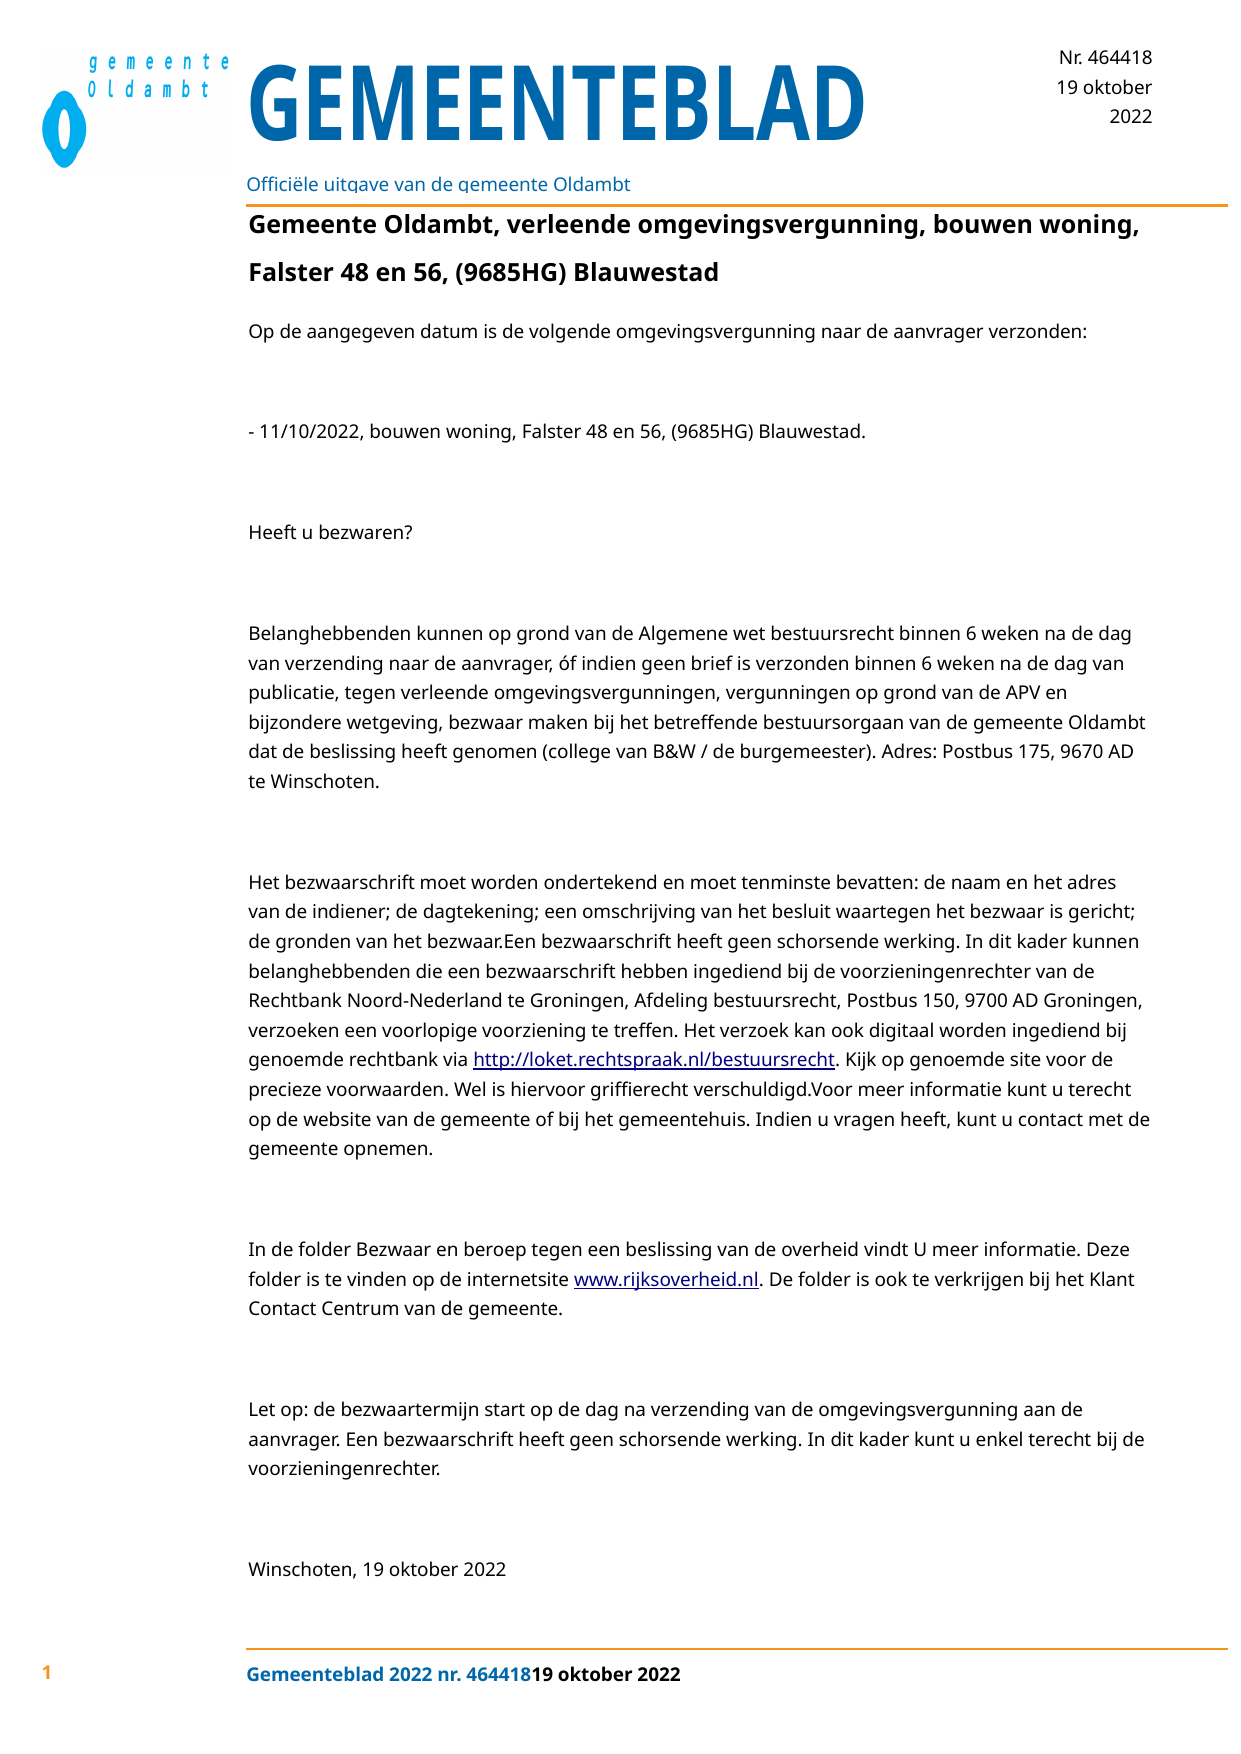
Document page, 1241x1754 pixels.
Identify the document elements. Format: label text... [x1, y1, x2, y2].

text Winschoten, 19 oktober 2022 [248, 1556, 1152, 1582]
text - 11/10/2022, bouwen woning, Falster 48 en 56, (9685HG) Blauwestad. [248, 419, 1152, 444]
text Gemeente Oldambt, verleende omgevingsvergunning, bouwen woning, Falster 48 en 56, (9685HG) Blauwestad [248, 207, 1152, 288]
text Op de aangegeven datum is de volgende omgevingsvergunning naar de aanvrager verzonden: [248, 318, 1152, 344]
text Heeft u bezwaren? [248, 519, 1152, 545]
text In de folder Bezwaar en beroep tegen een beslissing van de overheid vindt U meer informatie. Deze folder is te vinden op de internetsite www.rijksoverheid.nl. De folder is ook te verkrijgen bij het Klant Contact Centrum van de gemeente. [248, 1236, 1152, 1321]
text Let op: de bezwaartermijn start op de dag na verzending van de omgevingsvergunning aan de aanvrager. Een bezwaarschrift heeft geen schorsende werking. In dit kader kunt u enkel terecht bij de voorzieningenrechter. [248, 1396, 1152, 1481]
text Het bezwaarschrift moet worden ondertekend en moet tenminste bevatten: de naam en het adres van de indiener; de dagtekening; een omschrijving van het besluit waartegen het bezwaar is gericht; de gronden van het bezwaar.Een bezwaarschrift heeft geen schorsende werking. In dit kader kunnen belanghebbenden die een bezwaarschrift hebben ingediend bij de voorzieningenrechter van de Rechtbank Noord-Nederland te Groningen, Afdeling bestuursrecht, Postbus 150, 9700 AD Groningen, verzoeken een voorlopige voorziening te treffen. Het verzoek kan ook digitaal worden ingediend bij genoemde rechtbank via http://loket.rechtspraak.nl/bestuursrecht. Kijk op genoemde site voor de precieze voorwaarden. Wel is hiervoor griffierecht verschuldigd.Voor meer informatie kunt u terecht op de website van de gemeente of bij het gemeentehuis. Indien u vragen heeft, kunt u contact met de gemeente opnemen. [248, 869, 1152, 1161]
picture [41, 47, 231, 172]
text Belanghebbenden kunnen op grond van de Algemene wet bestuursrecht binnen 6 weken na de dag van verzending naar de aanvrager, óf indien geen brief is verzonden binnen 6 weken na de dag van publicatie, tegen verleende omgevingsvergunningen, vergunningen op grond van de APV en bijzondere wetgeving, bezwaar maken bij het betreffende bestuursorgaan van de gemeente Oldambt dat de beslissing heeft genomen (college van B&W / de burgemeester). Adres: Postbus 175, 9670 AD te Winschoten. [248, 620, 1152, 794]
